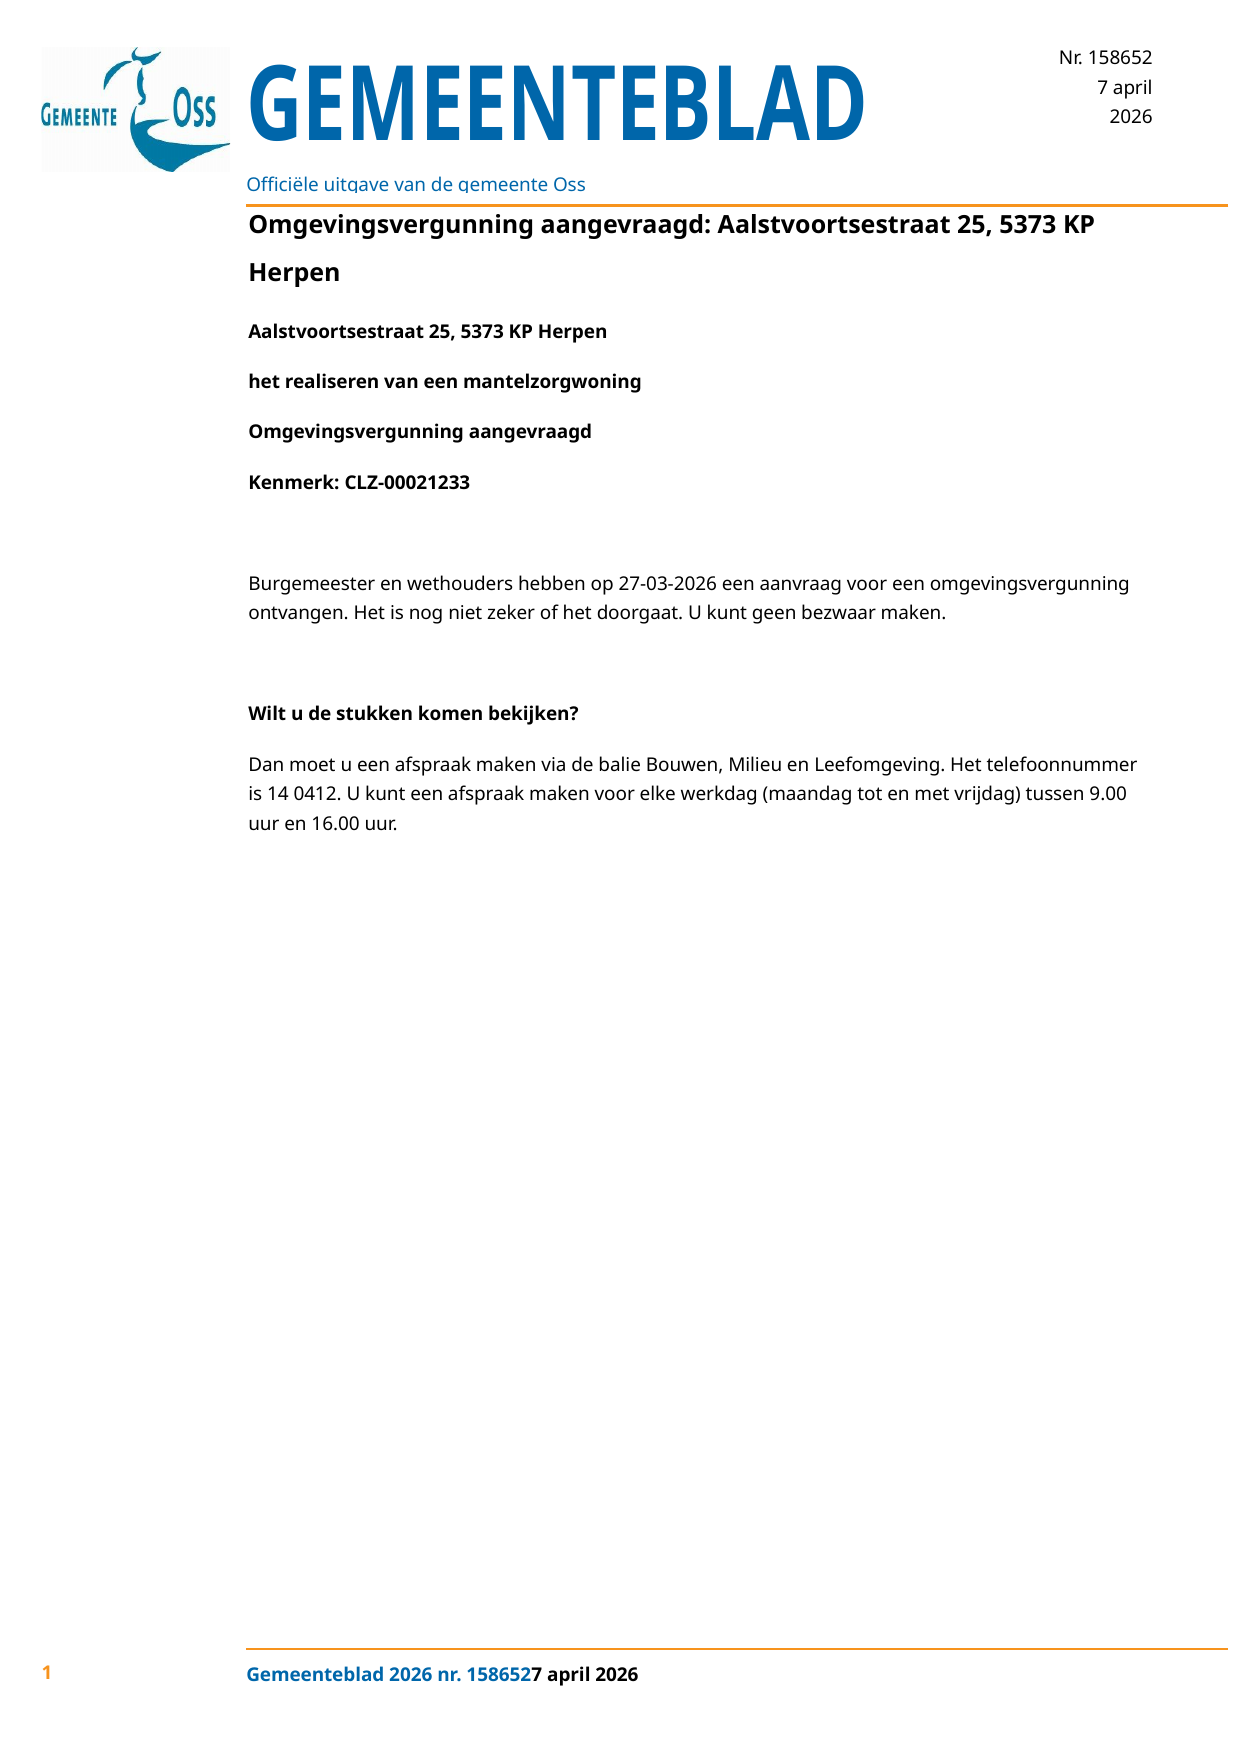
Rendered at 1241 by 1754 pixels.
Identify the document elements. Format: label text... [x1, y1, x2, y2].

text Burgemeester en wethouders hebben op 27-03-2026 een aanvraag voor een omgevingsvergunning ontvangen. Het is nog niet zeker of het doorgaat. U kunt geen bezwaar maken. [248, 570, 1152, 625]
text Aalstvoortsestraat 25, 5373 KP Herpen [248, 318, 1152, 344]
text Omgevingsvergunning aangevraagd [248, 419, 1152, 444]
text Wilt u de stukken komen bekijken? [248, 700, 1152, 726]
text het realiseren van een mantelzorgwoning [248, 368, 1152, 394]
text Kenmerk: CLZ-00021233 [248, 469, 1152, 495]
picture [41, 47, 231, 172]
text Omgevingsvergunning aangevraagd: Aalstvoortsestraat 25, 5373 KP Herpen [248, 207, 1152, 288]
text Dan moet u een afspraak maken via de balie Bouwen, Milieu en Leefomgeving. Het telefoonnummer is 14 0412. U kunt een afspraak maken voor elke werkdag (maandag tot en met vrijdag) tussen 9.00 uur en 16.00 uur. [248, 751, 1152, 836]
